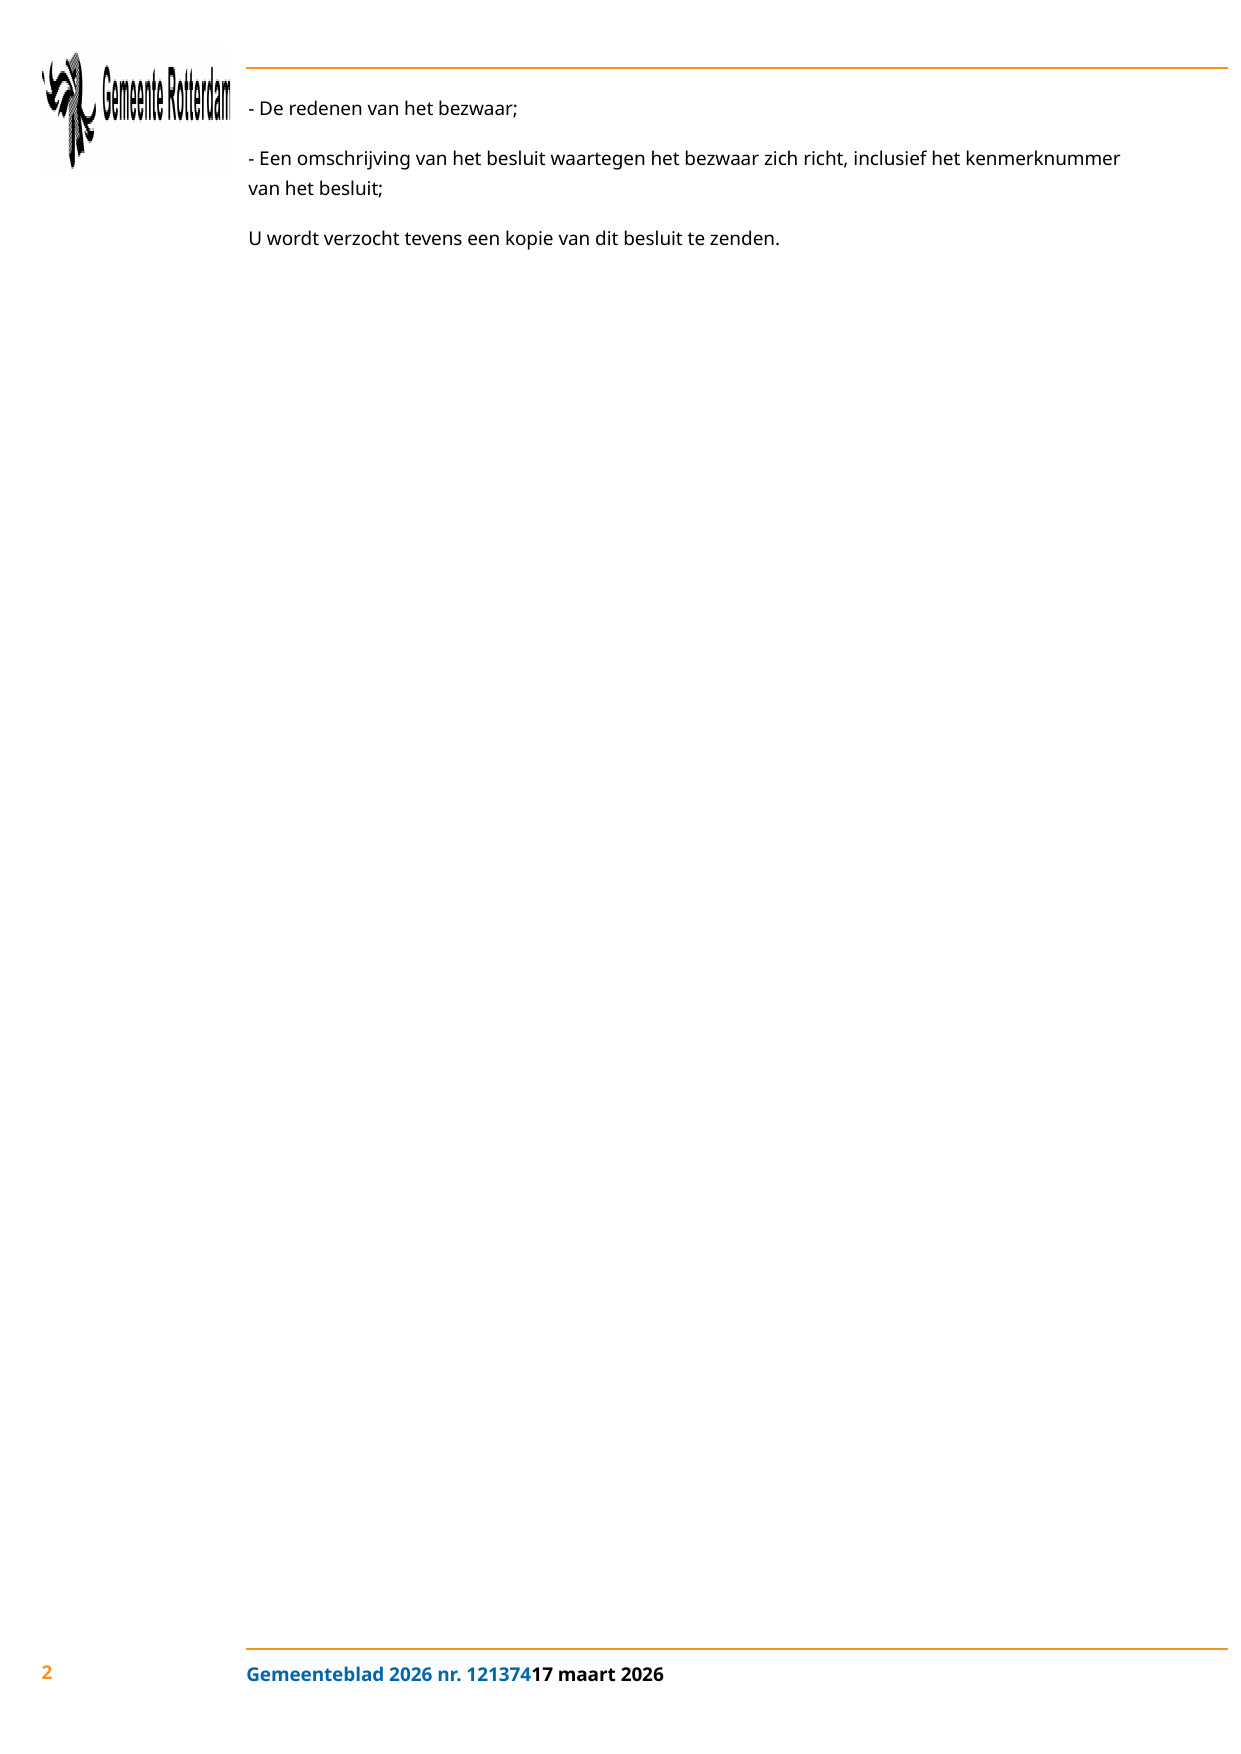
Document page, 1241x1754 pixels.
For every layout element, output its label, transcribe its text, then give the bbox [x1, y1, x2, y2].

picture [41, 47, 231, 172]
text U wordt verzocht tevens een kopie van dit besluit te zenden. [248, 225, 1152, 251]
text - Een omschrijving van het besluit waartegen het bezwaar zich richt, inclusief het kenmerknummer van het besluit; [248, 145, 1152, 201]
text - De redenen van het bezwaar; [248, 95, 1152, 121]
